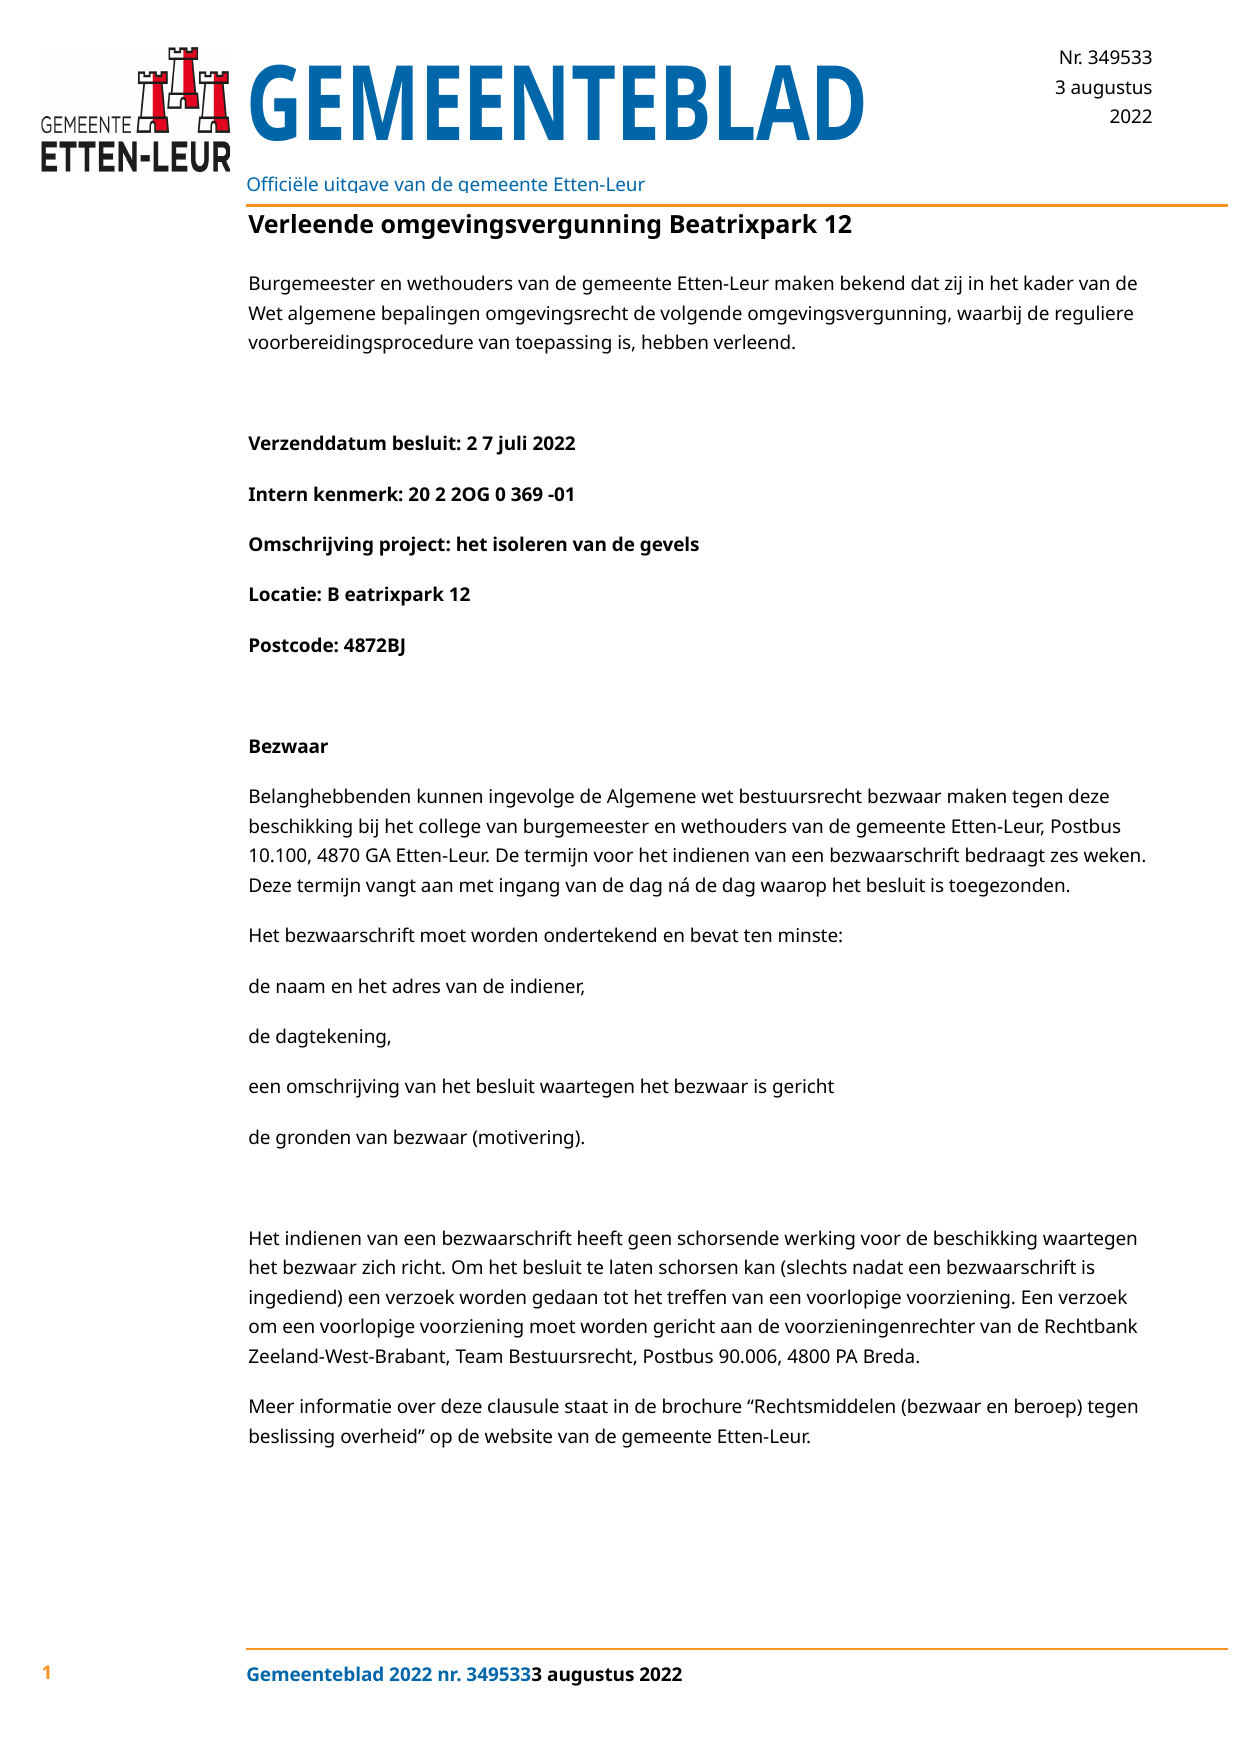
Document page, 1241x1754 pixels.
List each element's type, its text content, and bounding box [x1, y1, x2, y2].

text Het bezwaarschrift moet worden ondertekend en bevat ten minste: [248, 922, 1152, 948]
text de naam en het adres van de indiener, [248, 973, 1152, 998]
text Verleende omgevingsvergunning Beatrixpark 12 [248, 207, 1152, 241]
text Burgemeester en wethouders van de gemeente Etten-Leur maken bekend dat zij in het kader van de Wet algemene bepalingen omgevingsrecht de volgende omgevingsvergunning, waarbij de reguliere voorbereidingsprocedure van toepassing is, hebben verleend. [248, 270, 1152, 355]
text de gronden van bezwaar (motivering). [248, 1124, 1152, 1150]
text Het indienen van een bezwaarschrift heeft geen schorsende werking voor de beschikking waartegen het bezwaar zich richt. Om het besluit te laten schorsen kan (slechts nadat een bezwaarschrift is ingediend) een verzoek worden gedaan tot het treffen van een voorlopige voorziening. Een verzoek om een voorlopige voorziening moet worden gericht aan de voorzieningenrechter van de Rechtbank Zeeland-West-Brabant, Team Bestuursrecht, Postbus 90.006, 4800 PA Breda. [248, 1225, 1152, 1369]
text Bezwaar [248, 733, 1152, 758]
text Meer informatie over deze clausule staat in de brochure “Rechtsmiddelen (bezwaar en beroep) tegen beslissing overheid” op de website van de gemeente Etten-Leur. [248, 1394, 1152, 1449]
text Locatie: B eatrixpark 12 [248, 582, 1152, 607]
text Postcode: 4872BJ [248, 632, 1152, 658]
picture [41, 47, 231, 172]
text Belanghebbenden kunnen ingevolge de Algemene wet bestuursrecht bezwaar maken tegen deze beschikking bij het college van burgemeester en wethouders van de gemeente Etten-Leur, Postbus 10.100, 4870 GA Etten-Leur. De termijn voor het indienen van een bezwaarschrift bedraagt zes weken. Deze termijn vangt aan met ingang van de dag ná de dag waarop het besluit is toegezonden. [248, 783, 1152, 898]
text Intern kenmerk: 20 2 2OG 0 369 -01 [248, 481, 1152, 506]
text de dagtekening, [248, 1023, 1152, 1049]
text Omschrijving project: het isoleren van de gevels [248, 531, 1152, 557]
text Verzenddatum besluit: 2 7 juli 2022 [248, 430, 1152, 456]
text een omschrijving van het besluit waartegen het bezwaar is gericht [248, 1074, 1152, 1099]
